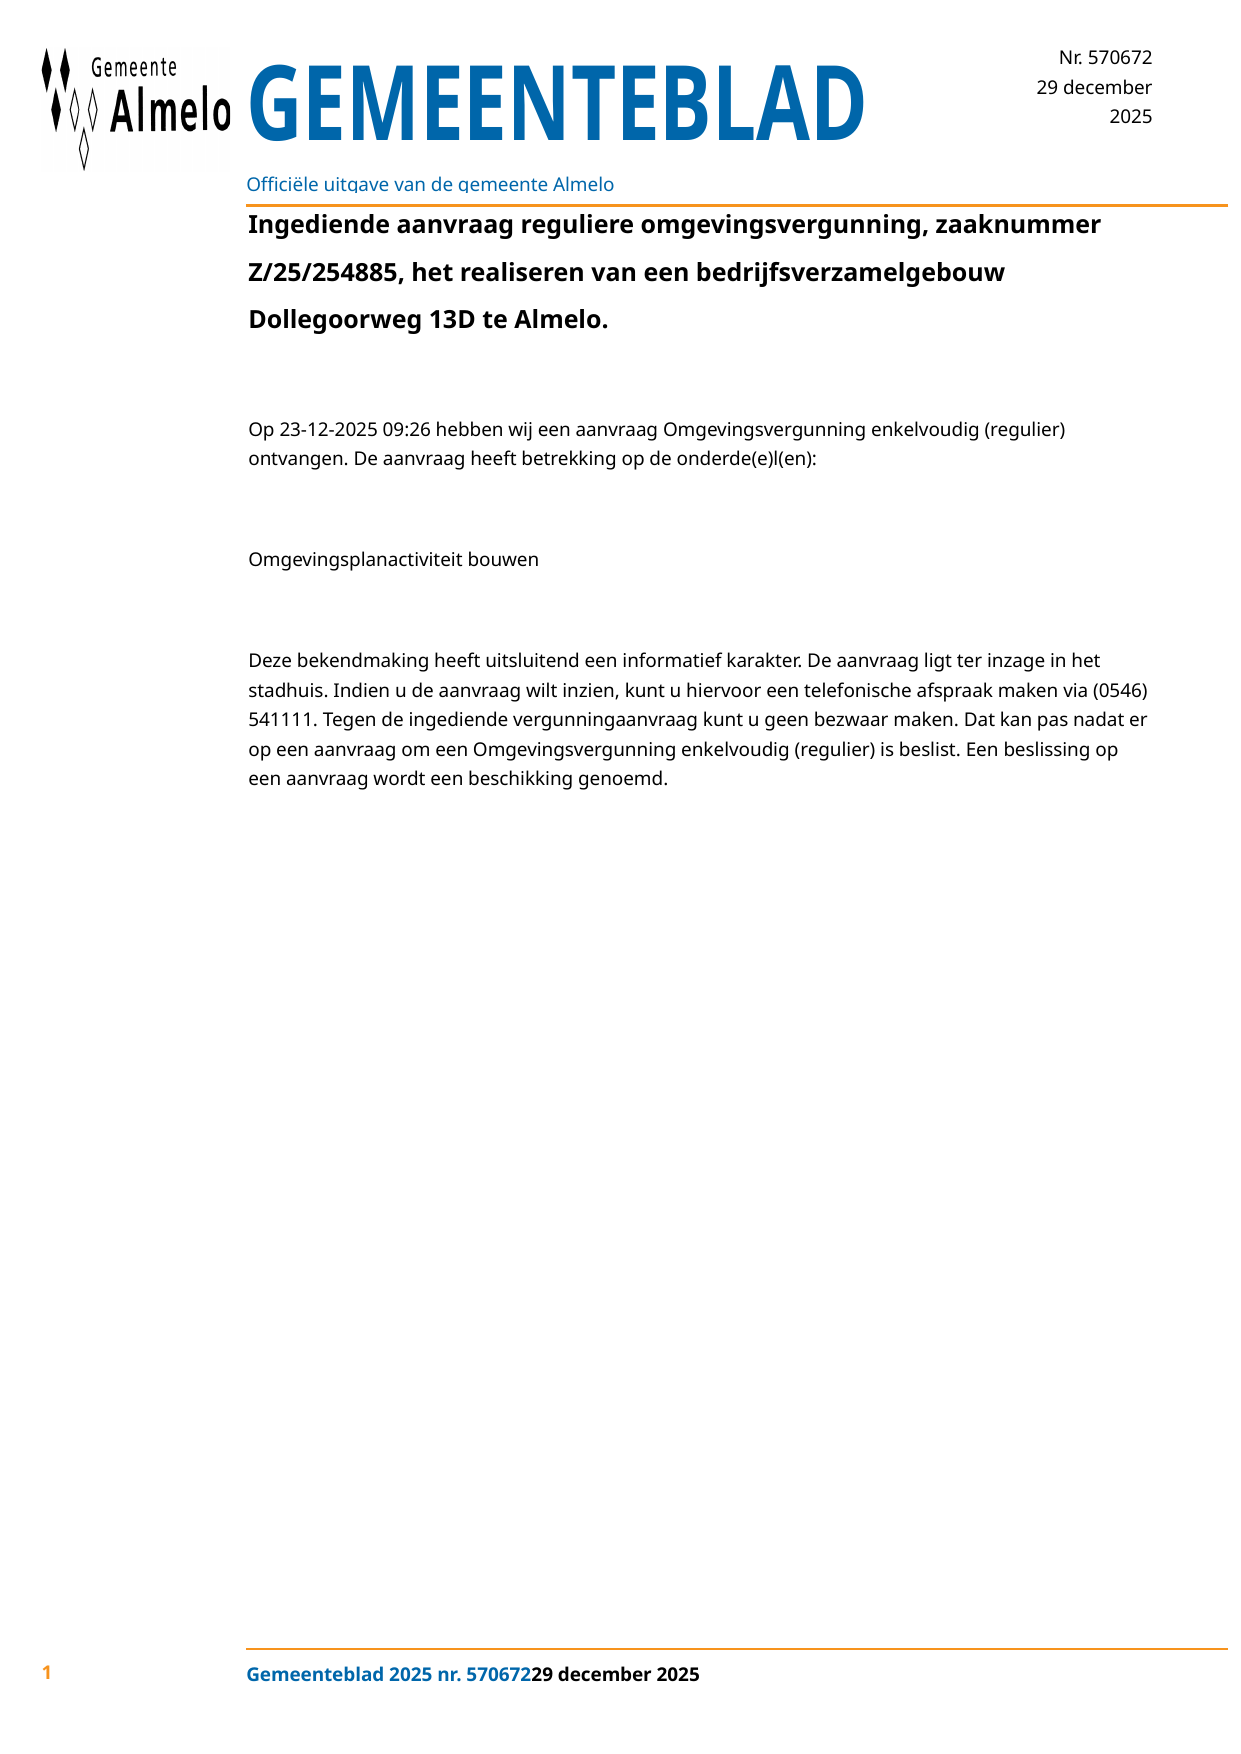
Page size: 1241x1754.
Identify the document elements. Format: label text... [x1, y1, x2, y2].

text Ingediende aanvraag reguliere omgevingsvergunning, zaaknummer Z/25/254885, het realiseren van een bedrijfsverzamelgebouw Dollegoorweg 13D te Almelo. [248, 207, 1152, 336]
text Op 23-12-2025 09:26 hebben wij een aanvraag Omgevingsvergunning enkelvoudig (regulier) ontvangen. De aanvraag heeft betrekking op de onderde(e)l(en): [248, 416, 1152, 471]
picture [41, 47, 231, 172]
text Omgevingsplanactiviteit bouwen [248, 546, 1152, 572]
text Deze bekendmaking heeft uitsluitend een informatief karakter. De aanvraag ligt ter inzage in het stadhuis. Indien u de aanvraag wilt inzien, kunt u hiervoor een telefonische afspraak maken via (0546) 541111. Tegen de ingediende vergunningaanvraag kunt u geen bezwaar maken. Dat kan pas nadat er op een aanvraag om een Omgevingsvergunning enkelvoudig (regulier) is beslist. Een beslissing op een aanvraag wordt een beschikking genoemd. [248, 647, 1152, 791]
